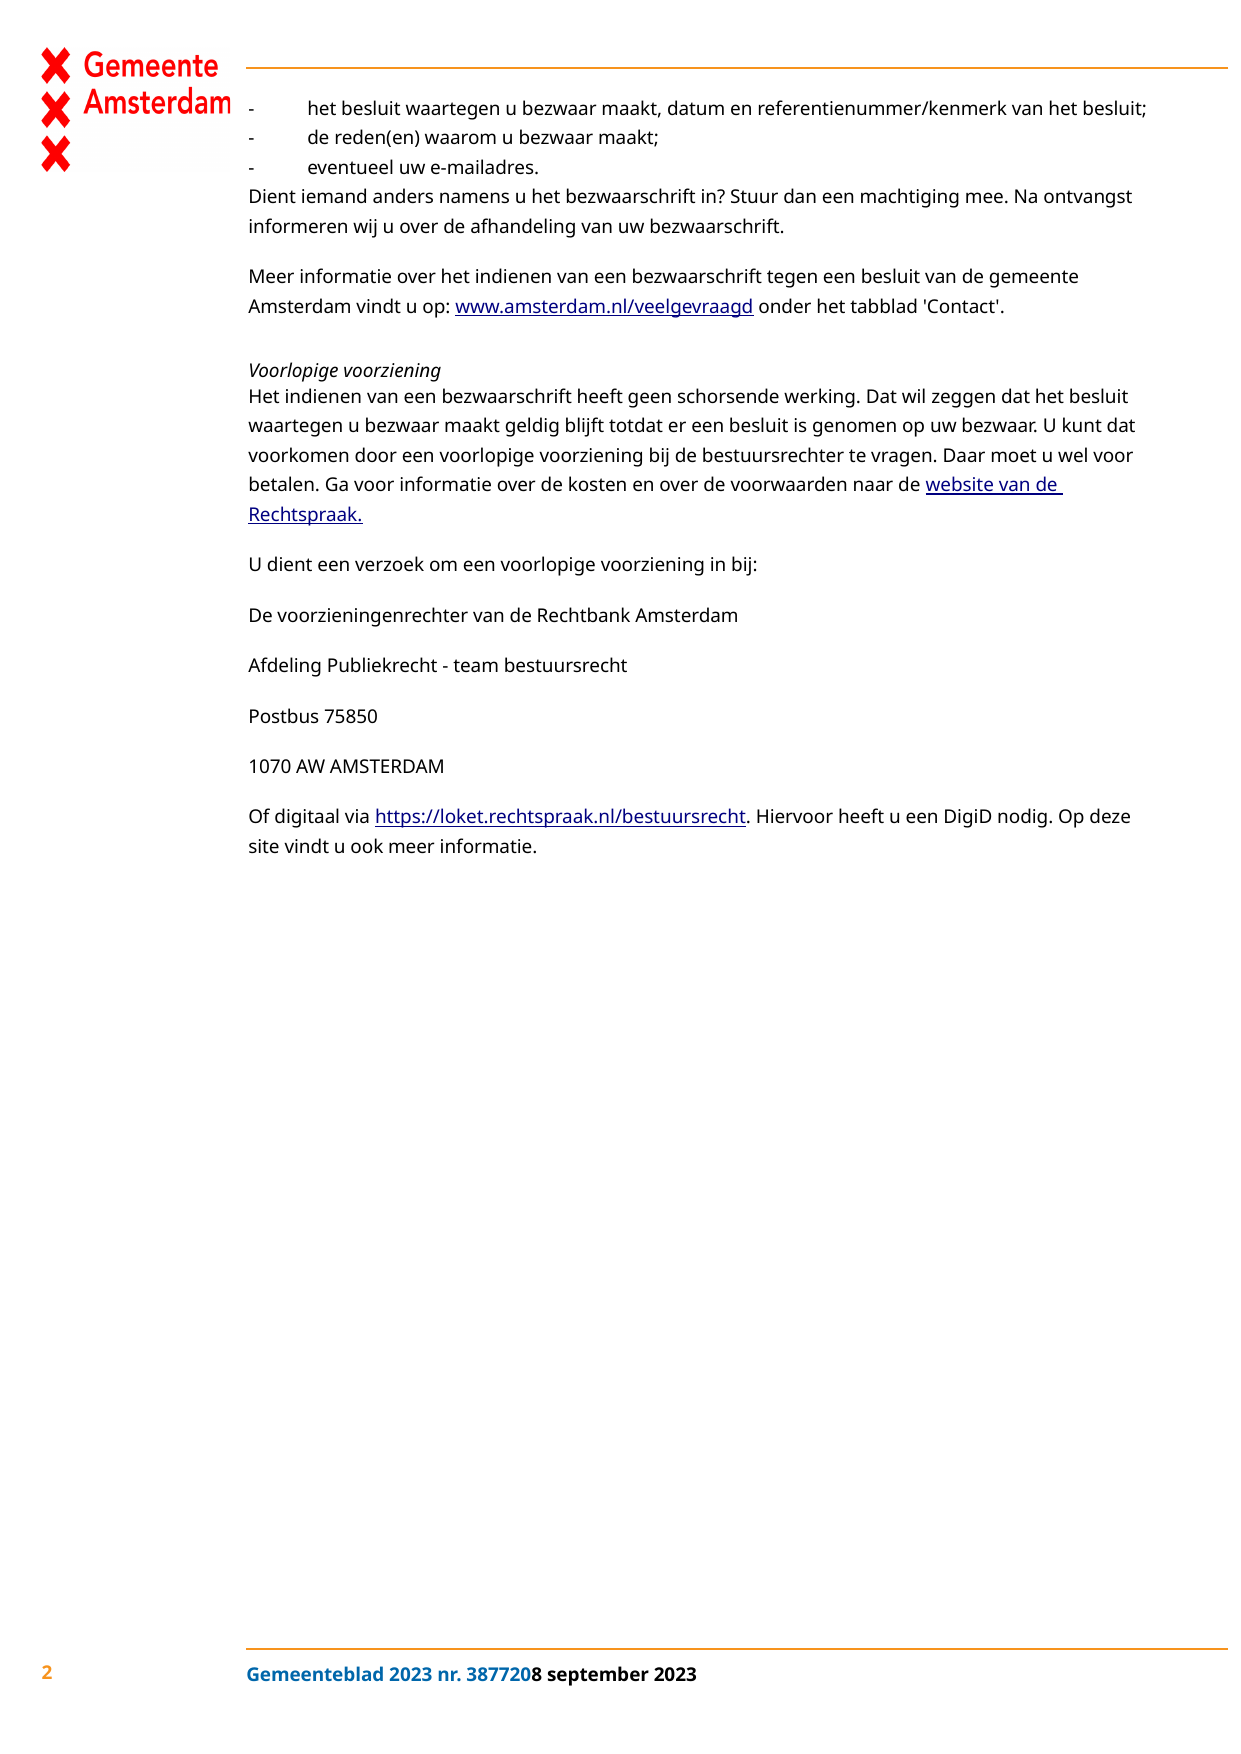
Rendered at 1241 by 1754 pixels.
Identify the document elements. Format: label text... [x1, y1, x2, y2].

text Voorlopige voorziening [248, 357, 1152, 383]
text Het indienen van een bezwaarschrift heeft geen schorsende werking. Dat wil zeggen dat het besluit waartegen u bezwaar maakt geldig blijft totdat er een besluit is genomen op uw bezwaar. U kunt dat voorkomen door een voorlopige voorziening bij de bestuursrechter te vragen. Daar moet u wel voor betalen. Ga voor informatie over de kosten en over de voorwaarden naar de website van de Rechtspraak. [248, 383, 1152, 527]
text Meer informatie over het indienen van een bezwaarschrift tegen een besluit van de gemeente Amsterdam vindt u op: www.amsterdam.nl/veelgevraagd onder het tabblad 'Contact'. [248, 263, 1152, 319]
list eventueel uw e-mailadres. [248, 154, 1152, 180]
text Afdeling Publiekrecht - team bestuursrecht [248, 652, 1152, 678]
text De voorzieningenrechter van de Rechtbank Amsterdam [248, 602, 1152, 628]
picture [41, 47, 231, 172]
text Postbus 75850 [248, 703, 1152, 728]
text Dient iemand anders namens u het bezwaarschrift in? Stuur dan een machtiging mee. Na ontvangst informeren wij u over de afhandeling van uw bezwaarschrift. [248, 183, 1152, 239]
text Of digitaal via https://loket.rechtspraak.nl/bestuursrecht. Hiervoor heeft u een DigiD nodig. Op deze site vindt u ook meer informatie. [248, 804, 1152, 859]
list het besluit waartegen u bezwaar maakt, datum en referentienummer/kenmerk van het besluit; [248, 95, 1152, 121]
list de reden(en) waarom u bezwaar maakt; [248, 124, 1152, 150]
text U dient een verzoek om een voorlopige voorziening in bij: [248, 552, 1152, 577]
text 1070 AW AMSTERDAM [248, 753, 1152, 779]
